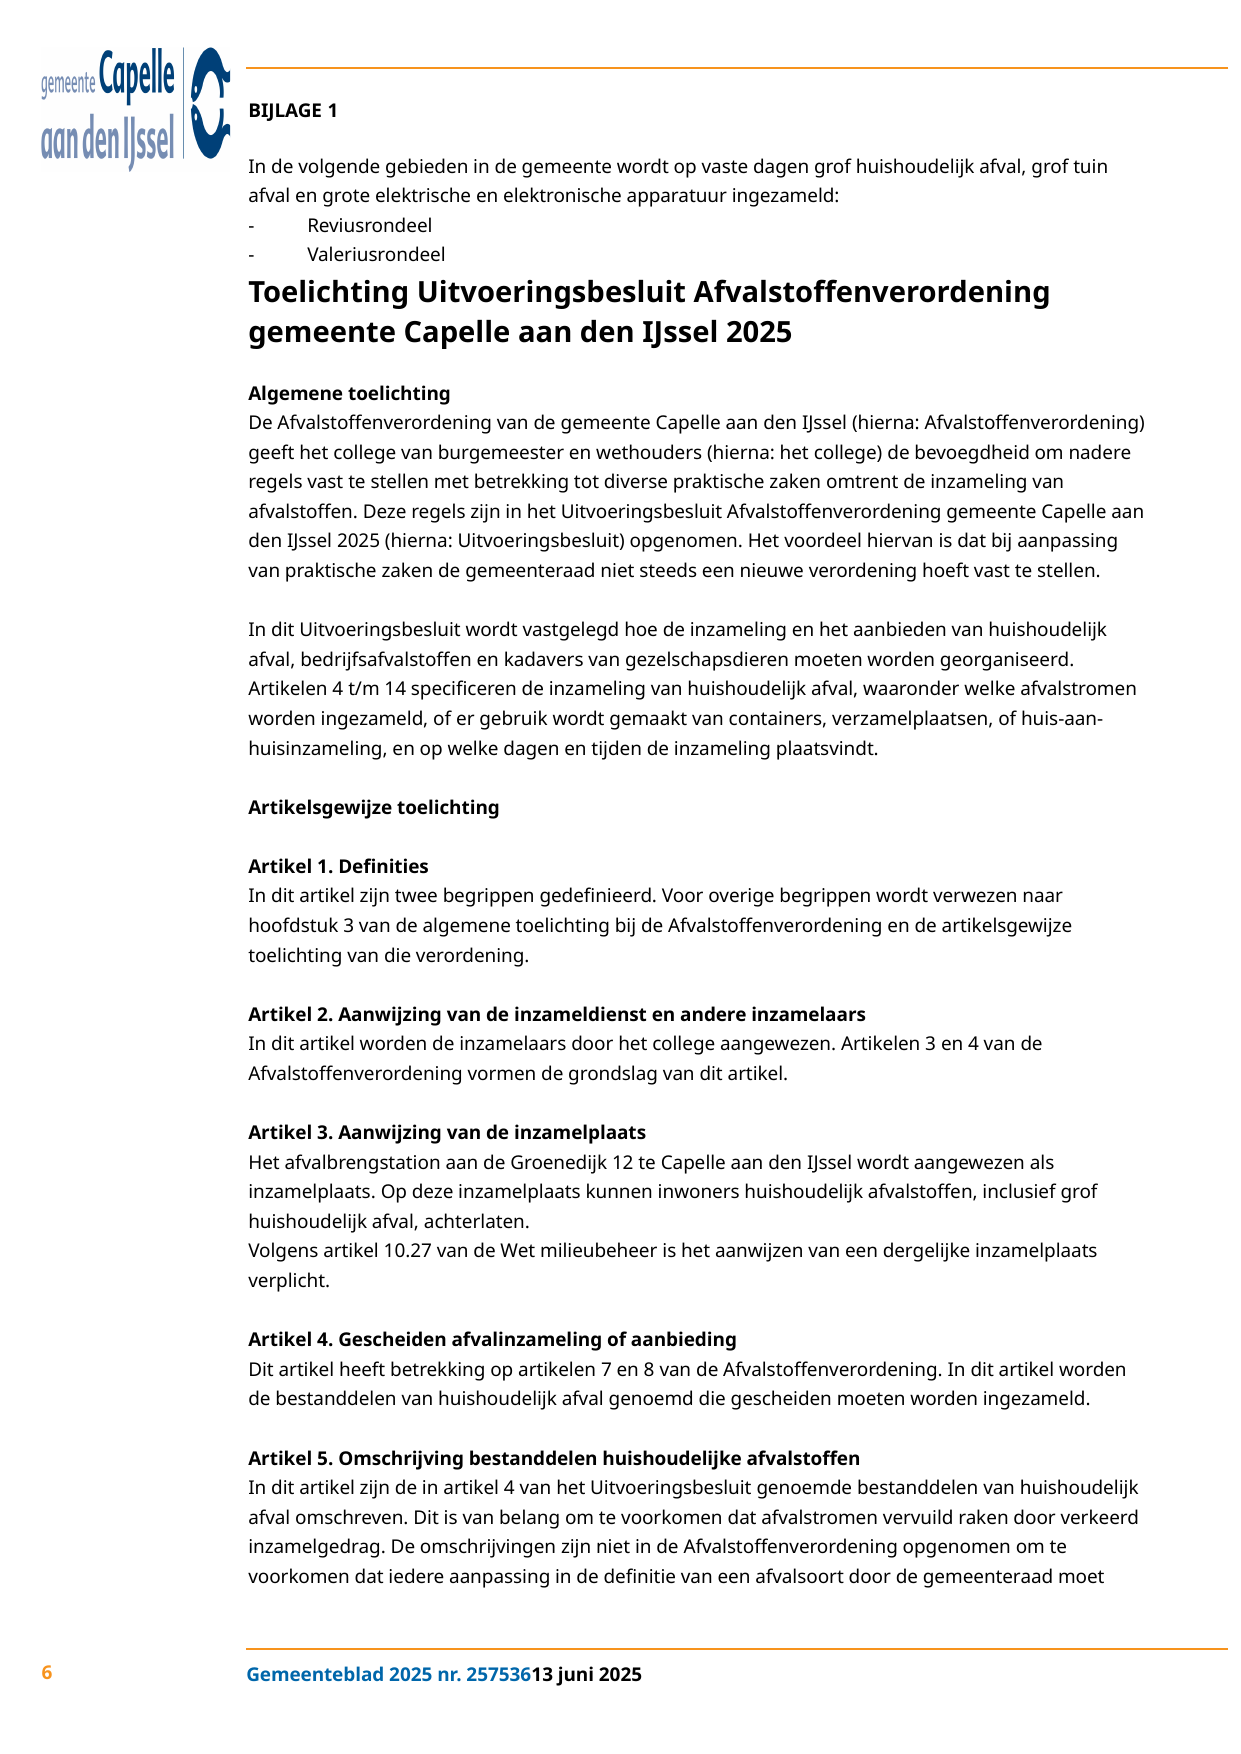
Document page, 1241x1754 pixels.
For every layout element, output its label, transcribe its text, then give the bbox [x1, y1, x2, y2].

text In dit artikel zijn de in artikel 4 van het Uitvoeringsbesluit genoemde bestanddelen van huishoudelijk afval omschreven. Dit is van belang om te voorkomen dat afvalstromen vervuild raken door verkeerd inzamelgedrag. De omschrijvingen zijn niet in de Afvalstoffenverordening opgenomen om te voorkomen dat iedere aanpassing in de definitie van een afvalsoort door de gemeenteraad moet [248, 1474, 1152, 1589]
text Volgens artikel 10.27 van de Wet milieubeheer is het aanwijzen van een dergelijke inzamelplaats verplicht. [248, 1238, 1152, 1293]
text Artikel 5. Omschrijving bestanddelen huishoudelijke afvalstoffen [248, 1445, 1152, 1471]
text BIJLAGE 1 [248, 95, 1152, 123]
text In dit artikel worden de inzamelaars door het college aangewezen. Artikelen 3 en 4 van de Afvalstoffenverordening vormen de grondslag van dit artikel. [248, 1031, 1152, 1086]
list Reviusrondeel [248, 212, 1152, 238]
text Artikel 1. Definities [248, 853, 1152, 879]
text Dit artikel heeft betrekking op artikelen 7 en 8 van de Afvalstoffenverordening. In dit artikel worden de bestanddelen van huishoudelijk afval genoemd die gescheiden moeten worden ingezameld. [248, 1356, 1152, 1411]
text Het afvalbrengstation aan de Groenedijk 12 te Capelle aan den IJssel wordt aangewezen als inzamelplaats. Op deze inzamelplaats kunnen inwoners huishoudelijk afvalstoffen, inclusief grof huishoudelijk afval, achterlaten. [248, 1149, 1152, 1234]
text De Afvalstoffenverordening van de gemeente Capelle aan den IJssel (hierna: Afvalstoffenverordening) geeft het college van burgemeester en wethouders (hierna: het college) de bevoegdheid om nadere regels vast te stellen met betrekking tot diverse praktische zaken omtrent de inzameling van afvalstoffen. Deze regels zijn in het Uitvoeringsbesluit Afvalstoffenverordening gemeente Capelle aan den IJssel 2025 (hierna: Uitvoeringsbesluit) opgenomen. Het voordeel hiervan is dat bij aanpassing van praktische zaken de gemeenteraad niet steeds een nieuwe verordening hoeft vast te stellen. [248, 409, 1152, 583]
text Algemene toelichting [248, 380, 1152, 406]
list Valeriusrondeel [248, 242, 1152, 267]
text Artikelsgewijze toelichting [248, 794, 1152, 820]
text Artikel 3. Aanwijzing van de inzamelplaats [248, 1119, 1152, 1145]
text Artikel 4. Gescheiden afvalinzameling of aanbieding [248, 1326, 1152, 1352]
text In dit artikel zijn twee begrippen gedefinieerd. Voor overige begrippen wordt verwezen naar hoofdstuk 3 van de algemene toelichting bij de Afvalstoffenverordening en de artikelsgewijze toelichting van die verordening. [248, 883, 1152, 968]
text Toelichting Uitvoeringsbesluit Afvalstoffenverordening gemeente Capelle aan den IJssel 2025 [248, 271, 1152, 351]
picture [41, 47, 231, 172]
text Artikel 2. Aanwijzing van de inzameldienst en andere inzamelaars [248, 1001, 1152, 1027]
text In dit Uitvoeringsbesluit wordt vastgelegd hoe de inzameling en het aanbieden van huishoudelijk afval, bedrijfsafvalstoffen en kadavers van gezelschapsdieren moeten worden georganiseerd. Artikelen 4 t/m 14 specificeren de inzameling van huishoudelijk afval, waaronder welke afvalstromen worden ingezameld, of er gebruik wordt gemaakt van containers, verzamelplaatsen, of huis-aan-huisinzameling, en op welke dagen en tijden de inzameling plaatsvindt. [248, 616, 1152, 761]
text In de volgende gebieden in de gemeente wordt op vaste dagen grof huishoudelijk afval, grof tuin afval en grote elektrische en elektronische apparatuur ingezameld: [248, 153, 1152, 208]
